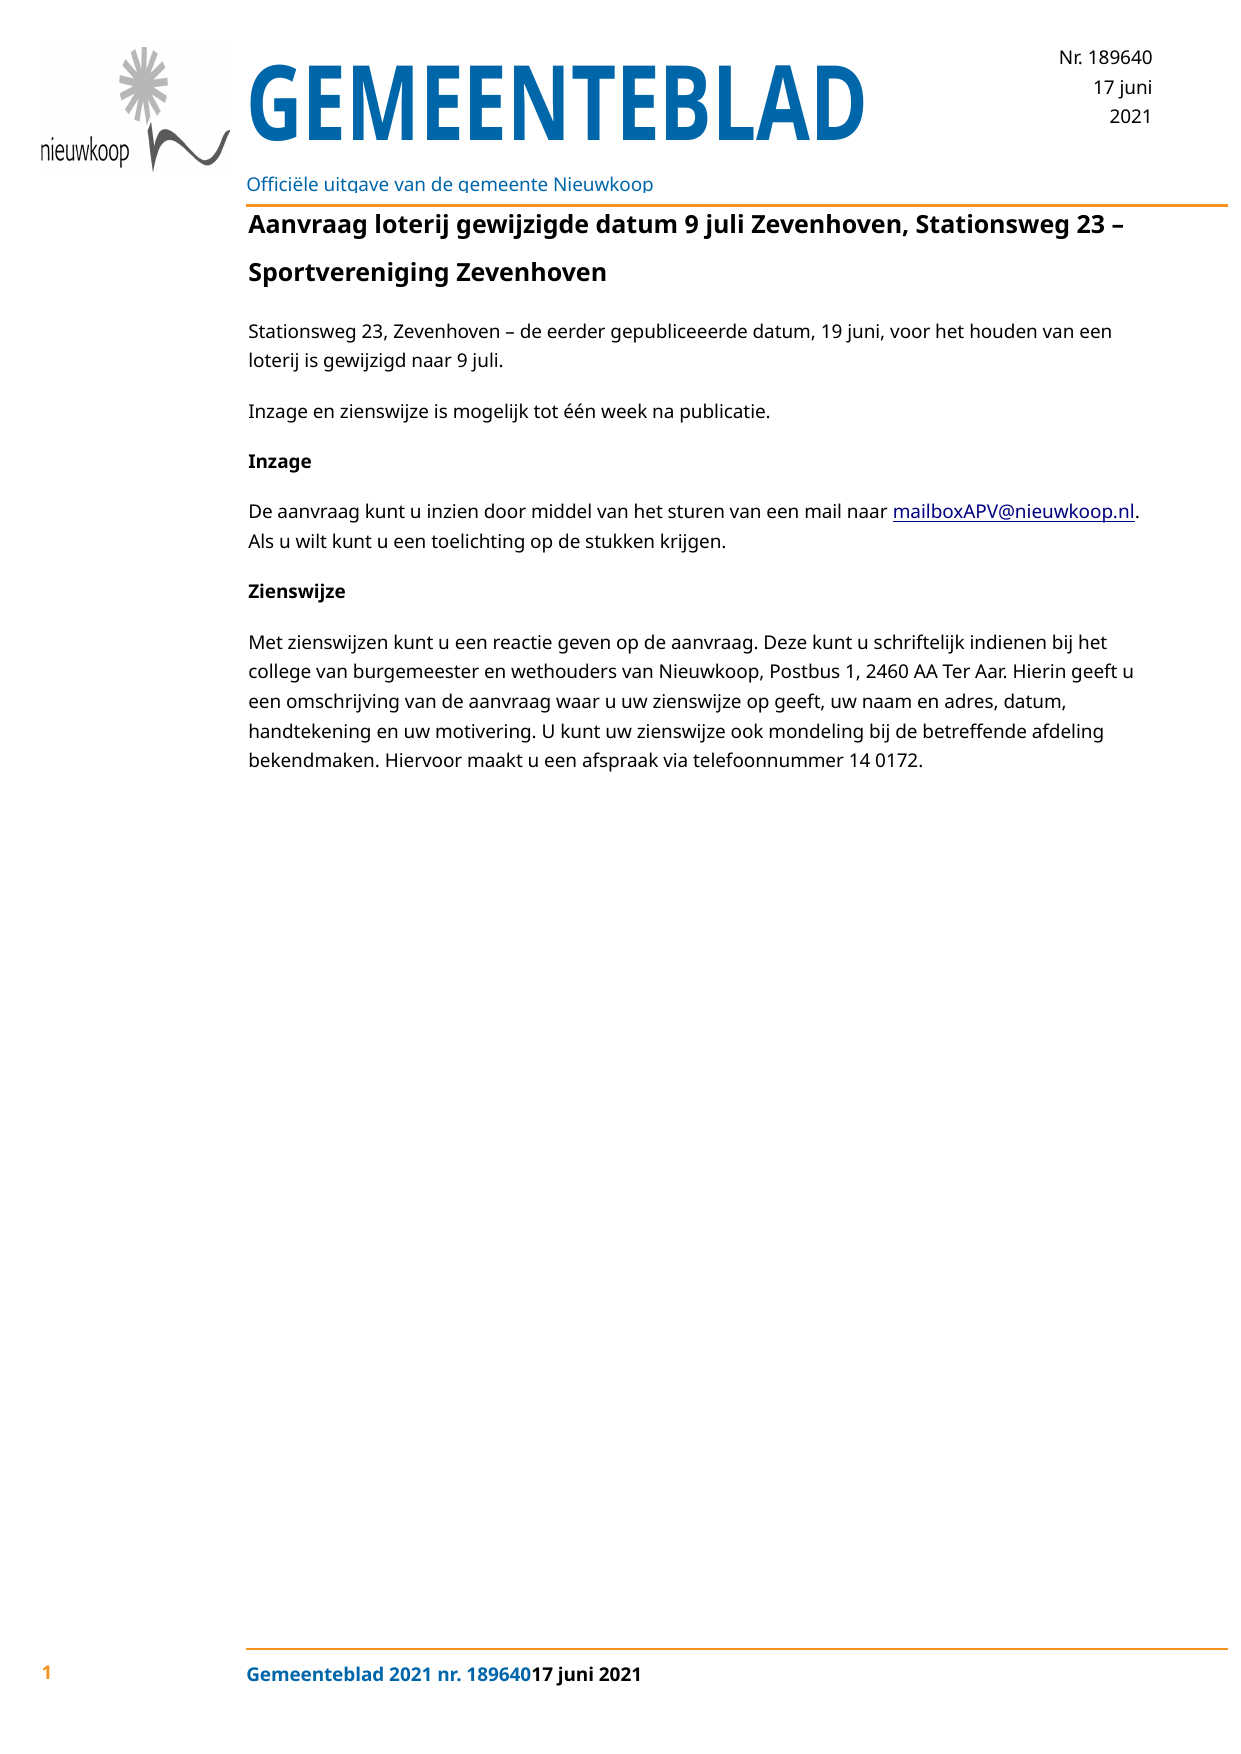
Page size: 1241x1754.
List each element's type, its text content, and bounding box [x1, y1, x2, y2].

text Inzage [248, 448, 1152, 474]
picture [41, 47, 231, 172]
text Inzage en zienswijze is mogelijk tot één week na publicatie. [248, 398, 1152, 424]
text Zienswijze [248, 579, 1152, 604]
text De aanvraag kunt u inzien door middel van het sturen van een mail naar mailboxAPV@nieuwkoop.nl. Als u wilt kunt u een toelichting op de stukken krijgen. [248, 499, 1152, 554]
text Met zienswijzen kunt u een reactie geven op de aanvraag. Deze kunt u schriftelijk indienen bij het college van burgemeester en wethouders van Nieuwkoop, Postbus 1, 2460 AA Ter Aar. Hierin geeft u een omschrijving van de aanvraag waar u uw zienswijze op geeft, uw naam en adres, datum, handtekening en uw motivering. U kunt uw zienswijze ook mondeling bij de betreffende afdeling bekendmaken. Hiervoor maakt u een afspraak via telefoonnummer 14 0172. [248, 629, 1152, 773]
text Aanvraag loterij gewijzigde datum 9 juli Zevenhoven, Stationsweg 23 – Sportvereniging Zevenhoven [248, 207, 1152, 288]
text Stationsweg 23, Zevenhoven – de eerder gepubliceeerde datum, 19 juni, voor het houden van een loterij is gewijzigd naar 9 juli. [248, 318, 1152, 373]
